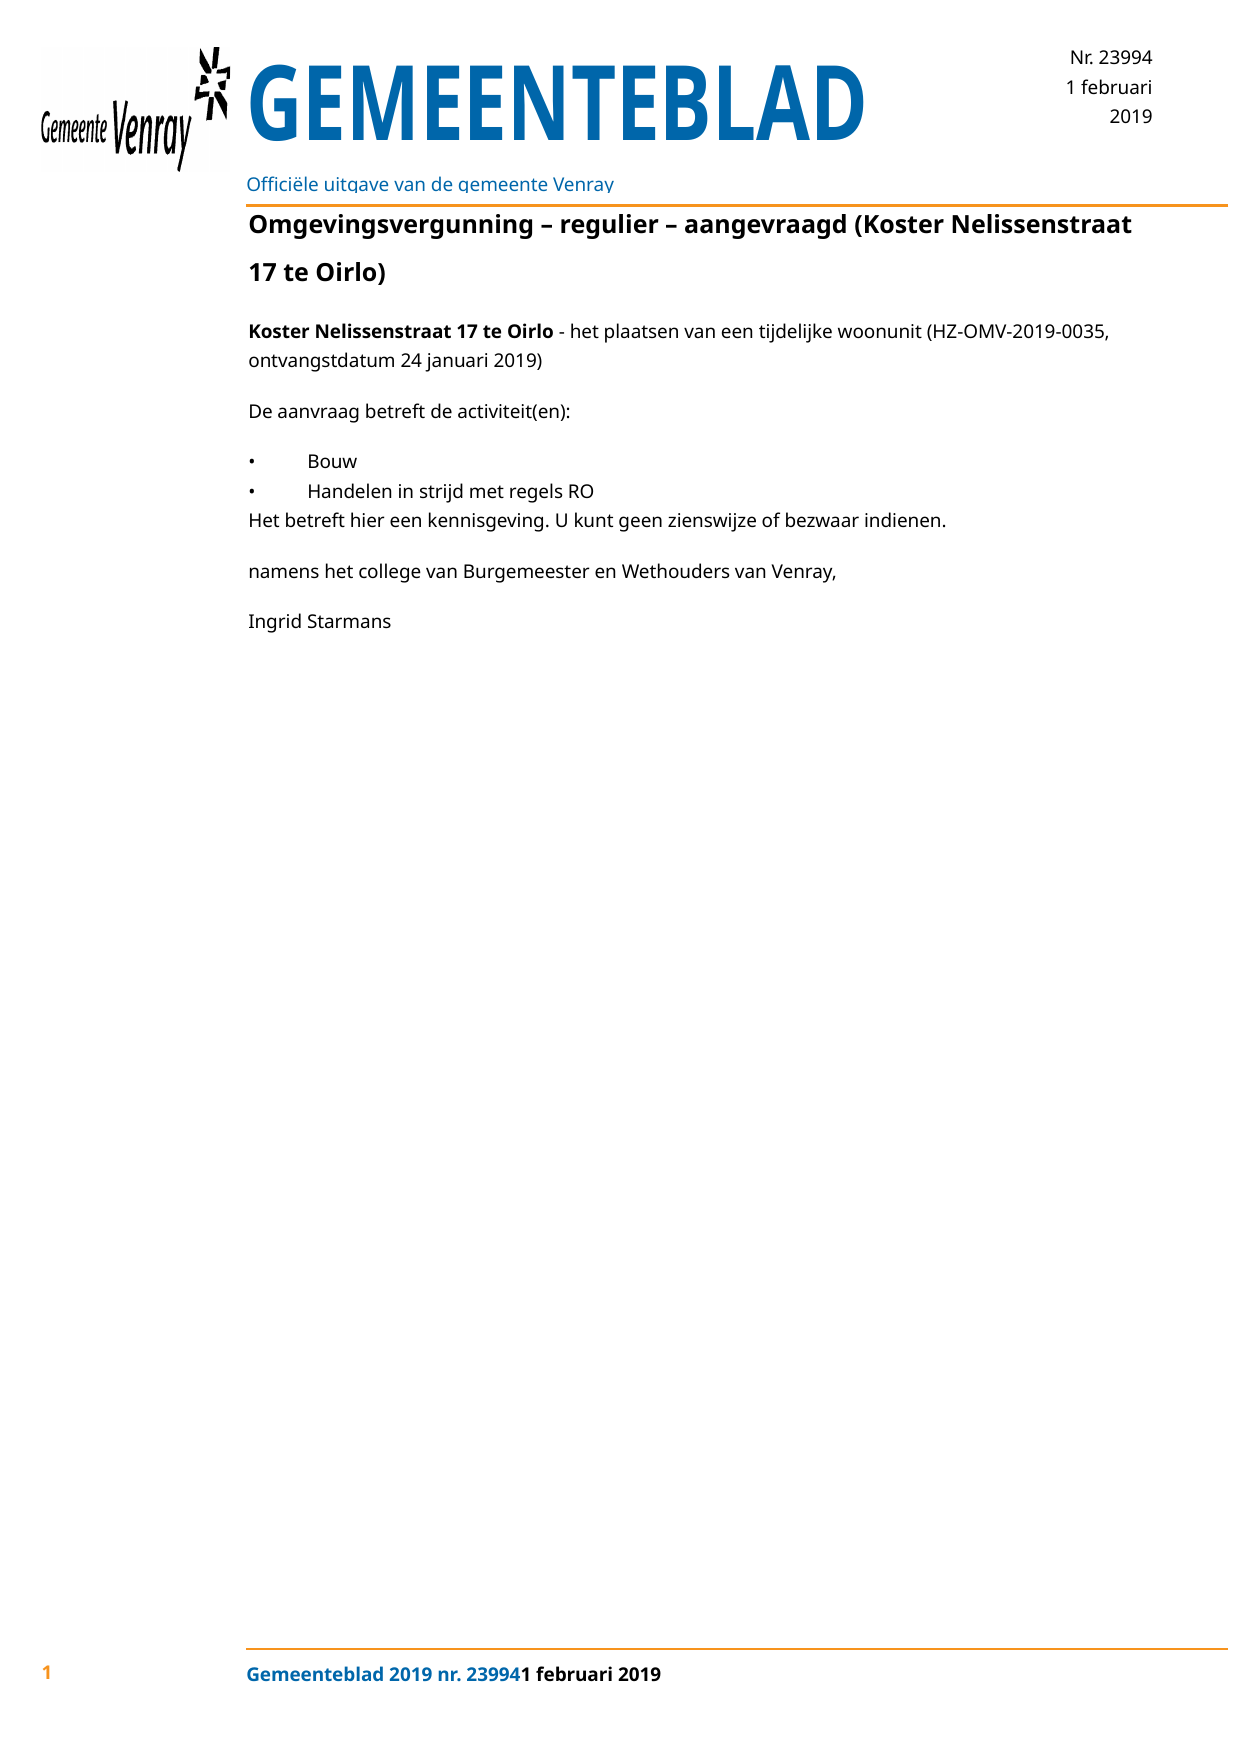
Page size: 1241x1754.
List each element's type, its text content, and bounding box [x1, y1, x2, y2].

text Ingrid Starmans [248, 608, 1152, 634]
text De aanvraag betreft de activiteit(en): [248, 398, 1152, 424]
list Handelen in strijd met regels RO [248, 478, 1152, 504]
list Bouw [248, 448, 1152, 474]
text namens het college van Burgemeester en Wethouders van Venray, [248, 558, 1152, 584]
text Koster Nelissenstraat 17 te Oirlo - het plaatsen van een tijdelijke woonunit (HZ-OMV-2019-0035, ontvangstdatum 24 januari 2019) [248, 318, 1152, 373]
picture [41, 47, 231, 172]
text Omgevingsvergunning – regulier – aangevraagd (Koster Nelissenstraat 17 te Oirlo) [248, 207, 1152, 288]
text Het betreft hier een kennisgeving. U kunt geen zienswijze of bezwaar indienen. [248, 507, 1152, 533]
